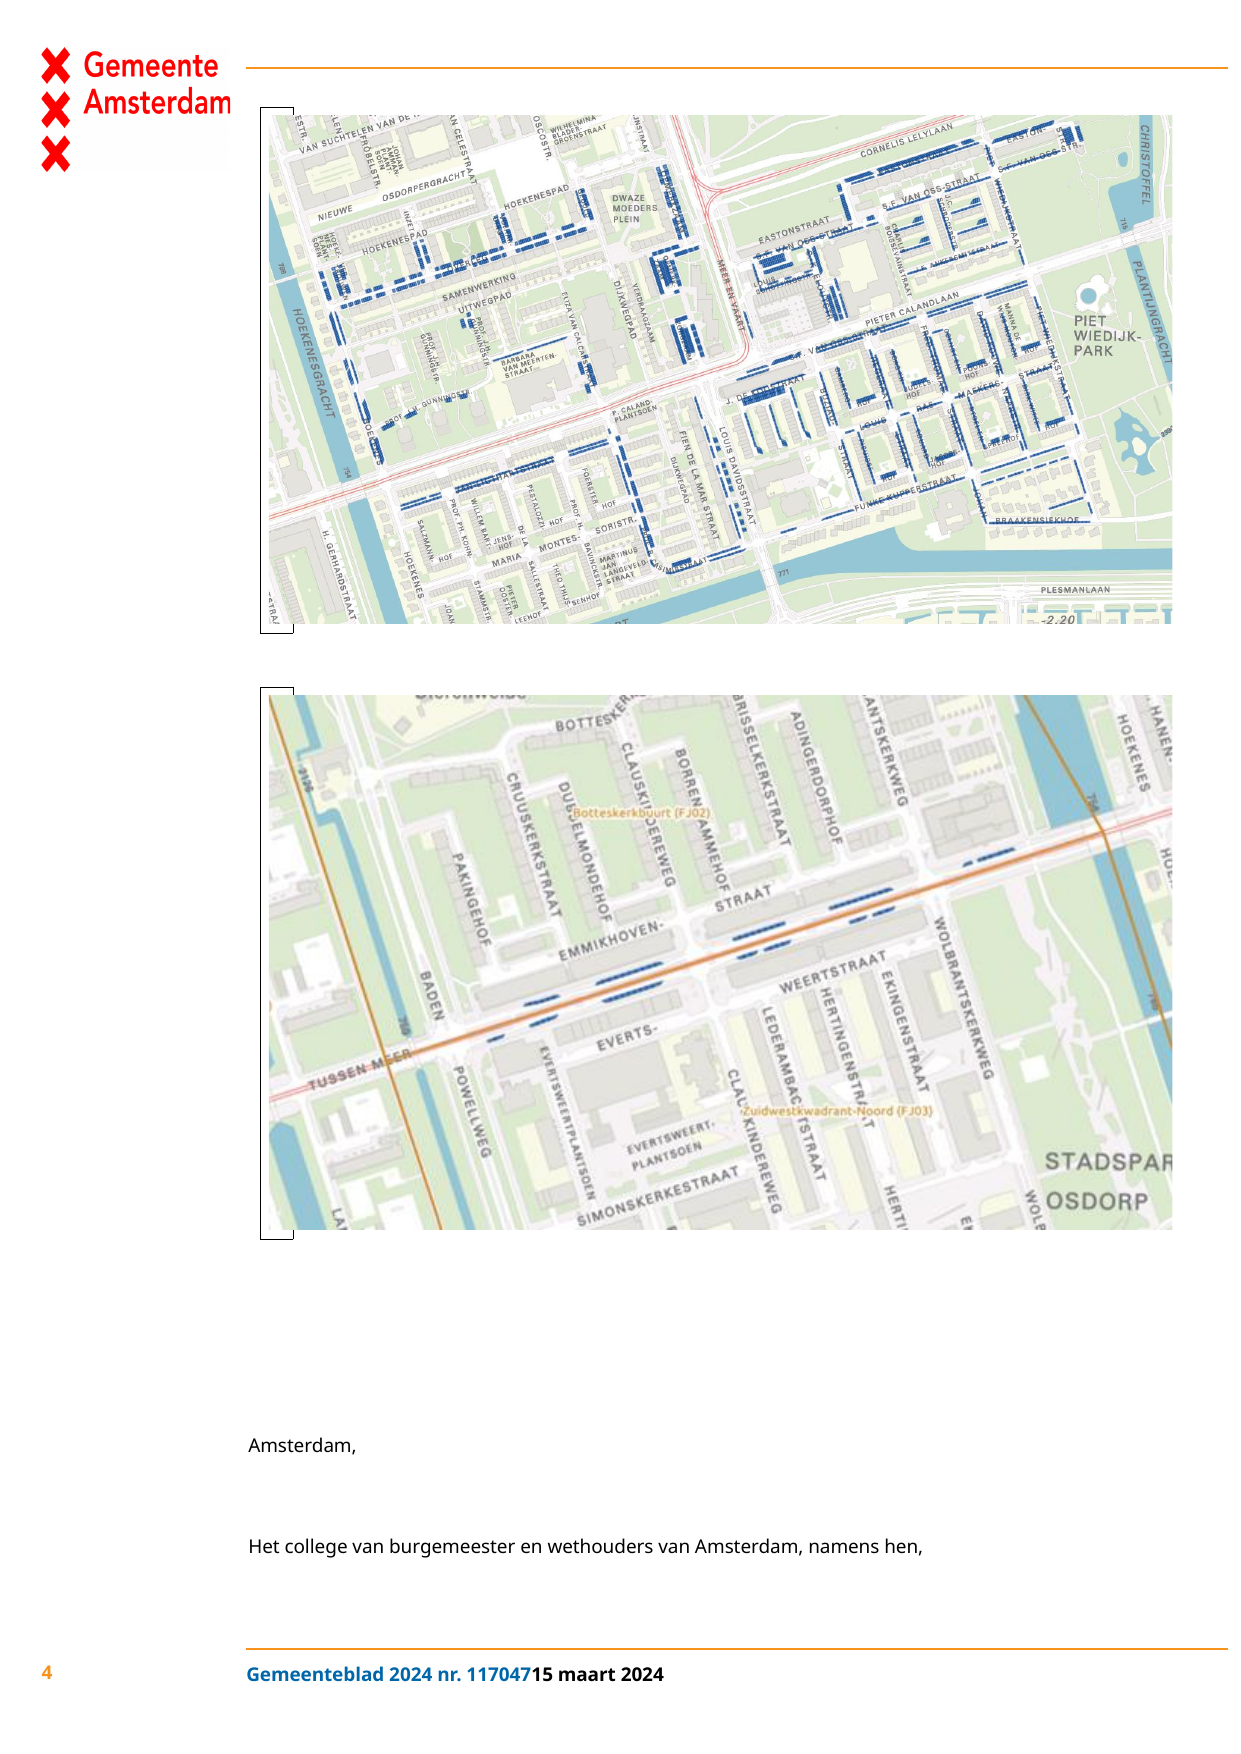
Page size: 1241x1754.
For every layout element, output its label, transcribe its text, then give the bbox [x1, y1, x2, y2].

picture [268, 115, 1173, 624]
text Het college van burgemeester en wethouders van Amsterdam, namens hen, [248, 1533, 1152, 1559]
picture [268, 695, 1173, 1230]
text Amsterdam, [248, 1432, 1152, 1458]
picture [41, 47, 231, 172]
